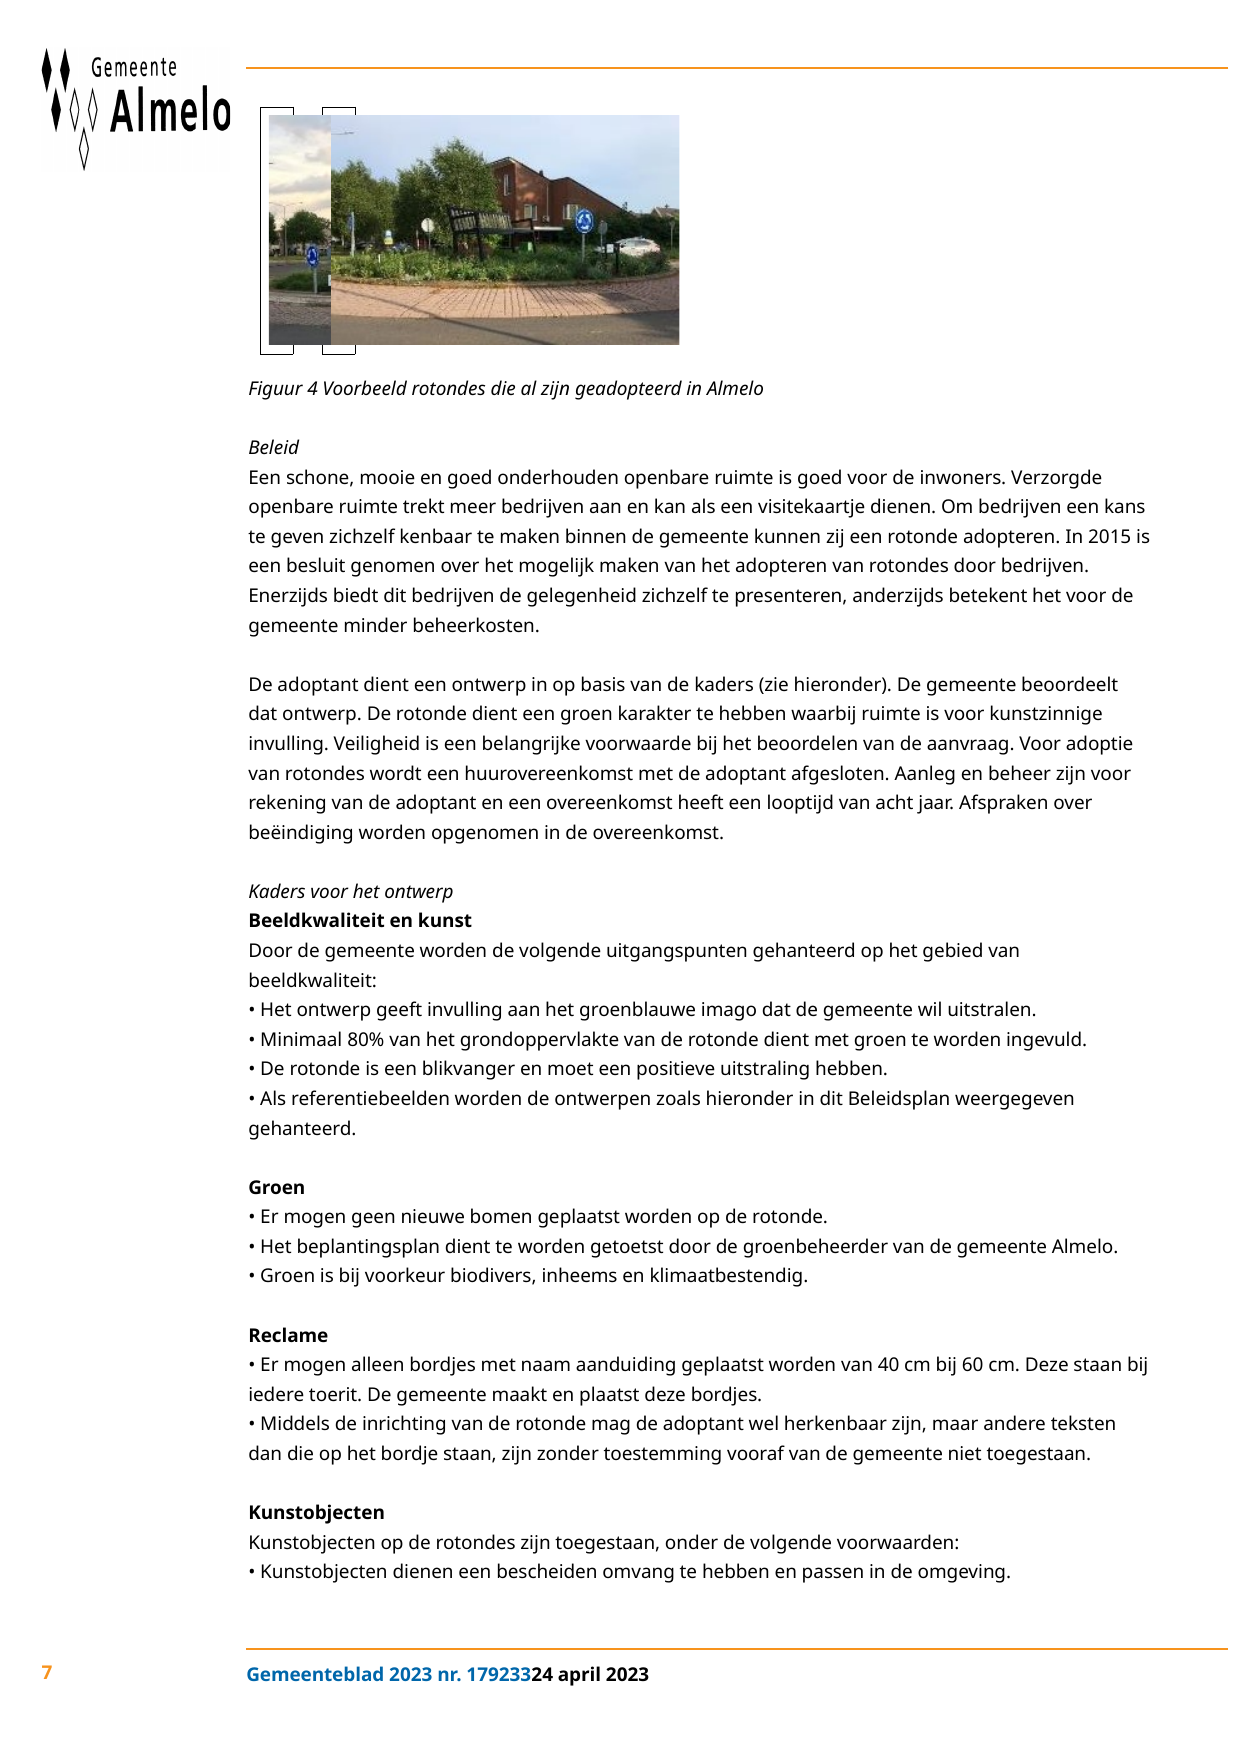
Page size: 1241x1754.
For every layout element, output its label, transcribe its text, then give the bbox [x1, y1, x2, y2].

text Figuur 4 Voorbeeld rotondes die al zijn geadopteerd in Almelo [248, 375, 1152, 401]
text • Kunstobjecten dienen een bescheiden omvang te hebben en passen in de omgeving. [248, 1558, 1152, 1584]
text • Er mogen geen nieuwe bomen geplaatst worden op de rotonde. [248, 1203, 1152, 1229]
text Kaders voor het ontwerp [248, 878, 1152, 904]
text Door de gemeente worden de volgende uitgangspunten gehanteerd op het gebied van beeldkwaliteit: [248, 937, 1152, 992]
text Reclame [248, 1322, 1152, 1347]
text • Er mogen alleen bordjes met naam aanduiding geplaatst worden van 40 cm bij 60 cm. Deze staan bij iedere toerit. De gemeente maakt en plaatst deze bordjes. [248, 1351, 1152, 1407]
text Een schone, mooie en goed onderhouden openbare ruimte is goed voor de inwoners. Verzorgde openbare ruimte trekt meer bedrijven aan en kan als een visitekaartje dienen. Om bedrijven een kans te geven zichzelf kenbaar te maken binnen de gemeente kunnen zij een rotonde adopteren. In 2015 is een besluit genomen over het mogelijk maken van het adopteren van rotondes door bedrijven. Enerzijds biedt dit bedrijven de gelegenheid zichzelf te presenteren, anderzijds betekent het voor de gemeente minder beheerkosten. [248, 464, 1152, 637]
text Groen [248, 1174, 1152, 1199]
text • Groen is bij voorkeur biodivers, inheems en klimaatbestendig. [248, 1263, 1152, 1288]
text Kunstobjecten [248, 1499, 1152, 1525]
text • Het beplantingsplan dient te worden getoetst door de groenbeheerder van de gemeente Almelo. [248, 1233, 1152, 1259]
text • Minimaal 80% van het grondoppervlakte van de rotonde dient met groen te worden ingevuld. [248, 1026, 1152, 1052]
text Kunstobjecten op de rotondes zijn toegestaan, onder de volgende voorwaarden: [248, 1529, 1152, 1554]
picture [41, 47, 231, 172]
text • Middels de inrichting van de rotonde mag de adoptant wel herkenbaar zijn, maar andere teksten dan die op het bordje staan, zijn zonder toestemming vooraf van de gemeente niet toegestaan. [248, 1411, 1152, 1466]
text • De rotonde is een blikvanger en moet een positieve uitstraling hebben. [248, 1056, 1152, 1081]
text • Als referentiebeelden worden de ontwerpen zoals hieronder in dit Beleidsplan weergegeven gehanteerd. [248, 1085, 1152, 1140]
text De adoptant dient een ontwerp in op basis van de kaders (zie hieronder). De gemeente beoordeelt dat ontwerp. De rotonde dient een groen karakter te hebben waarbij ruimte is voor kunstzinnige invulling. Veiligheid is een belangrijke voorwaarde bij het beoordelen van de aanvraag. Voor adoptie van rotondes wordt een huurovereenkomst met de adoptant afgesloten. Aanleg en beheer zijn voor rekening van de adoptant en een overeenkomst heeft een looptijd van acht jaar. Afspraken over beëindiging worden opgenomen in de overeenkomst. [248, 671, 1152, 844]
text Beeldkwaliteit en kunst [248, 908, 1152, 933]
text Beleid [248, 434, 1152, 460]
text • Het ontwerp geeft invulling aan het groenblauwe imago dat de gemeente wil uitstralen. [248, 996, 1152, 1022]
picture [268, 115, 680, 345]
